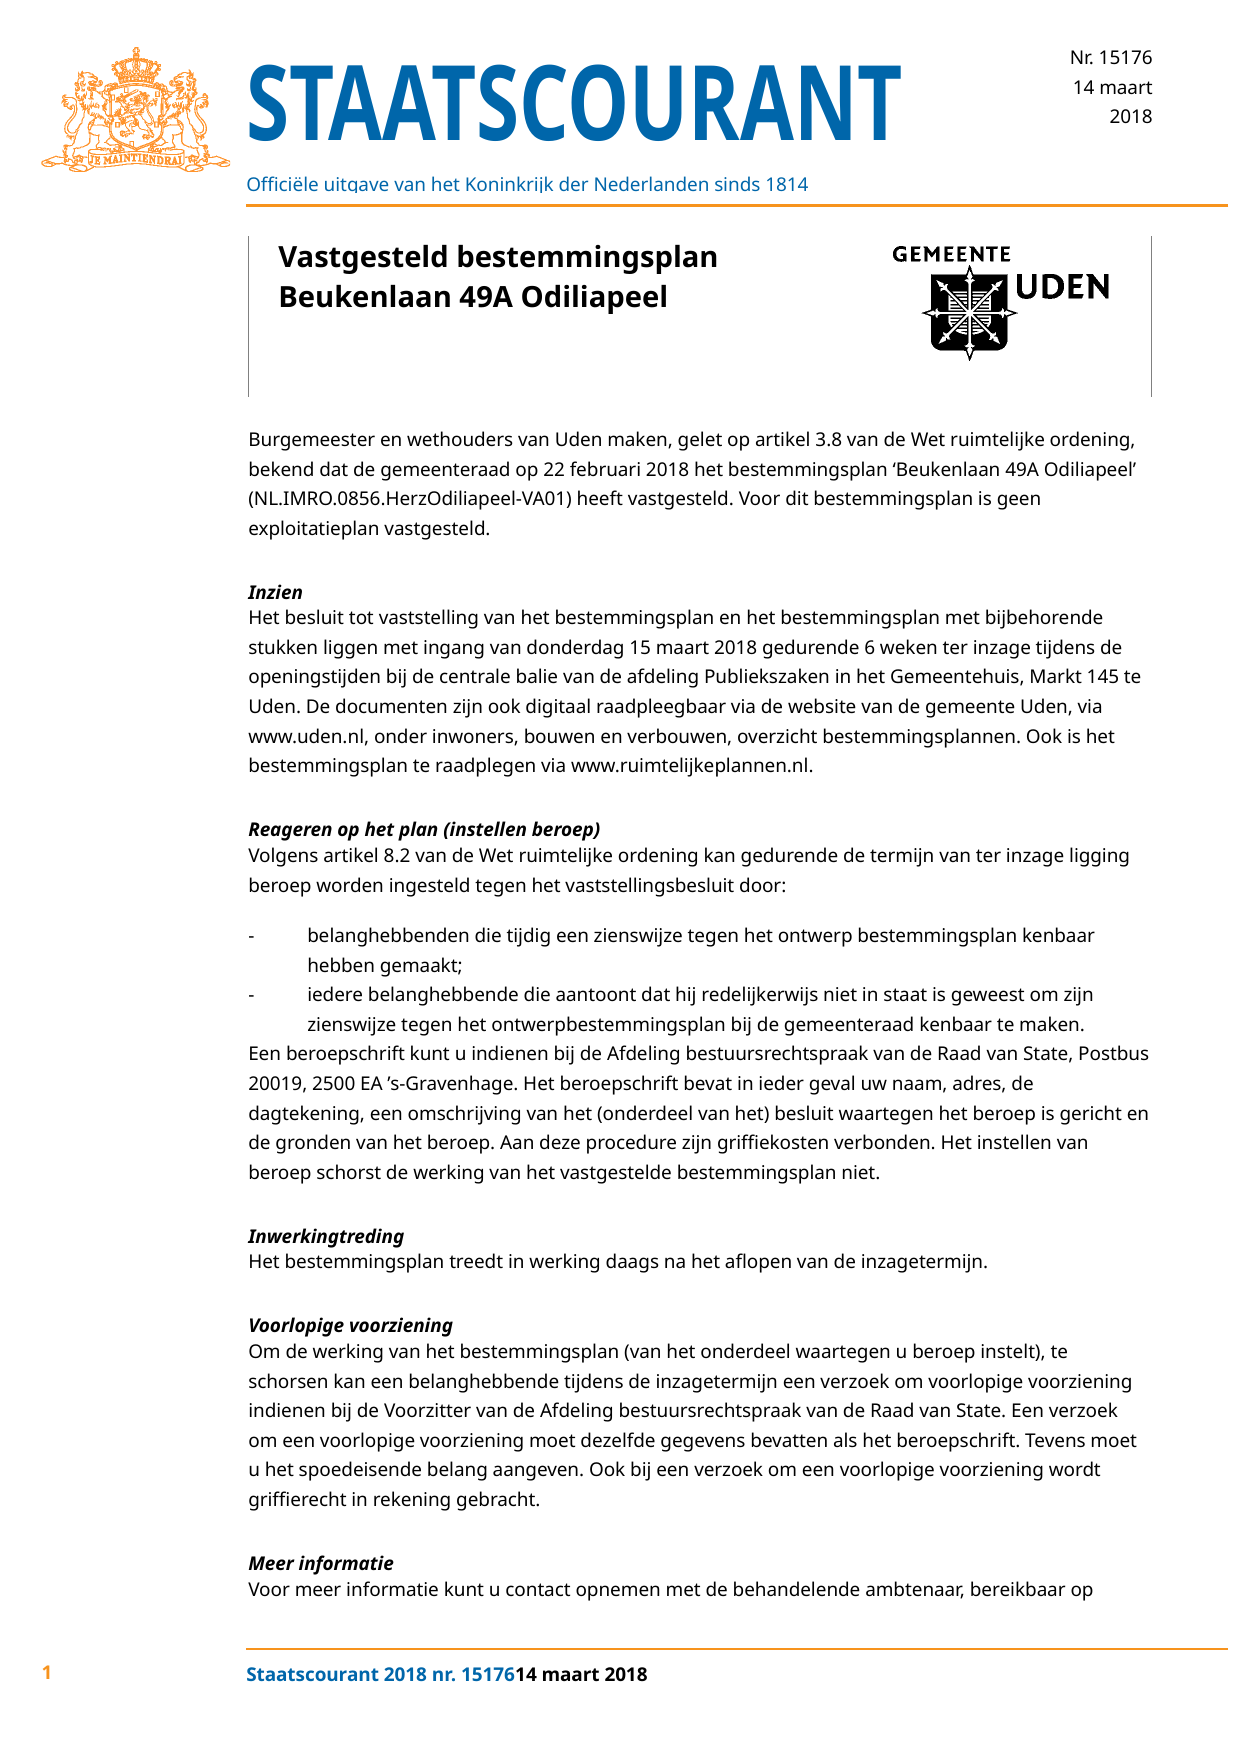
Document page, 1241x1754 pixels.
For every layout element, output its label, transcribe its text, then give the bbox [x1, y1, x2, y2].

text Reageren op het plan (instellen beroep) [248, 816, 1152, 842]
text Het besluit tot vaststelling van het bestemmingsplan en het bestemmingsplan met bijbehorende stukken liggen met ingang van donderdag 15 maart 2018 gedurende 6 weken ter inzage tijdens de openingstijden bij de centrale balie van de afdeling Publiekszaken in het Gemeentehuis, Markt 145 te Uden. De documenten zijn ook digitaal raadpleegbaar via de website van de gemeente Uden, via www.uden.nl, onder inwoners, bouwen en verbouwen, overzicht bestemmingsplannen. Ook is het bestemmingsplan te raadplegen via www.ruimtelijkeplannen.nl. [248, 604, 1152, 778]
text Meer informatie [248, 1550, 1152, 1576]
picture [882, 236, 1119, 371]
text Voorlopige voorziening [248, 1312, 1152, 1338]
text Burgemeester en wethouders van Uden maken, gelet op artikel 3.8 van de Wet ruimtelijke ordening, bekend dat de gemeenteraad op 22 februari 2018 het bestemmingsplan ‘Beukenlaan 49A Odiliapeel’ (NL.IMRO.0856.HerzOdiliapeel-VA01) heeft vastgesteld. Voor dit bestemmingsplan is geen exploitatieplan vastgesteld. [248, 426, 1152, 541]
list iedere belanghebbende die aantoont dat hij redelijkerwijs niet in staat is geweest om zijn zienswijze tegen het ontwerpbestemmingsplan bij de gemeenteraad kenbaar te maken. [248, 981, 1152, 1037]
text Inzien [248, 579, 1152, 604]
text Om de werking van het bestemmingsplan (van het onderdeel waartegen u beroep instelt), te schorsen kan een belanghebbende tijdens de inzagetermijn een verzoek om voorlopige voorziening indienen bij de Voorzitter van de Afdeling bestuursrechtspraak van de Raad van State. Een verzoek om een voorlopige voorziening moet dezelfde gegevens bevatten als het beroepschrift. Tevens moet u het spoedeisende belang aangeven. Ook bij een verzoek om een voorlopige voorziening wordt griffierecht in rekening gebracht. [248, 1338, 1152, 1512]
text Volgens artikel 8.2 van de Wet ruimtelijke ordening kan gedurende de termijn van ter inzage ligging beroep worden ingesteld tegen het vaststellingsbesluit door: [248, 842, 1152, 897]
text Voor meer informatie kunt u contact opnemen met de behandelende ambtenaar, bereikbaar op [248, 1576, 1152, 1602]
text Het bestemmingsplan treedt in werking daags na het aflopen van de inzagetermijn. [248, 1248, 1152, 1274]
text Inwerkingtreding [248, 1223, 1152, 1248]
list belanghebbenden die tijdig een zienswijze tegen het ontwerp bestemmingsplan kenbaar hebben gemaakt; [248, 922, 1152, 977]
picture [41, 47, 231, 172]
text Een beroepschrift kunt u indienen bij de Afdeling bestuursrechtspraak van de Raad van State, Postbus 20019, 2500 EA ’s-Gravenhage. Het beroepschrift bevat in ieder geval uw naam, adres, de dagtekening, een omschrijving van het (onderdeel van het) besluit waartegen het beroep is gericht en de gronden van het beroep. Aan deze procedure zijn griffiekosten verbonden. Het instellen van beroep schorst de werking van het vastgestelde bestemmingsplan niet. [248, 1041, 1152, 1184]
table_header Vastgesteld bestemmingsplan Beukenlaan 49A Odiliapeel [249, 236, 850, 397]
table_header [850, 236, 1151, 397]
